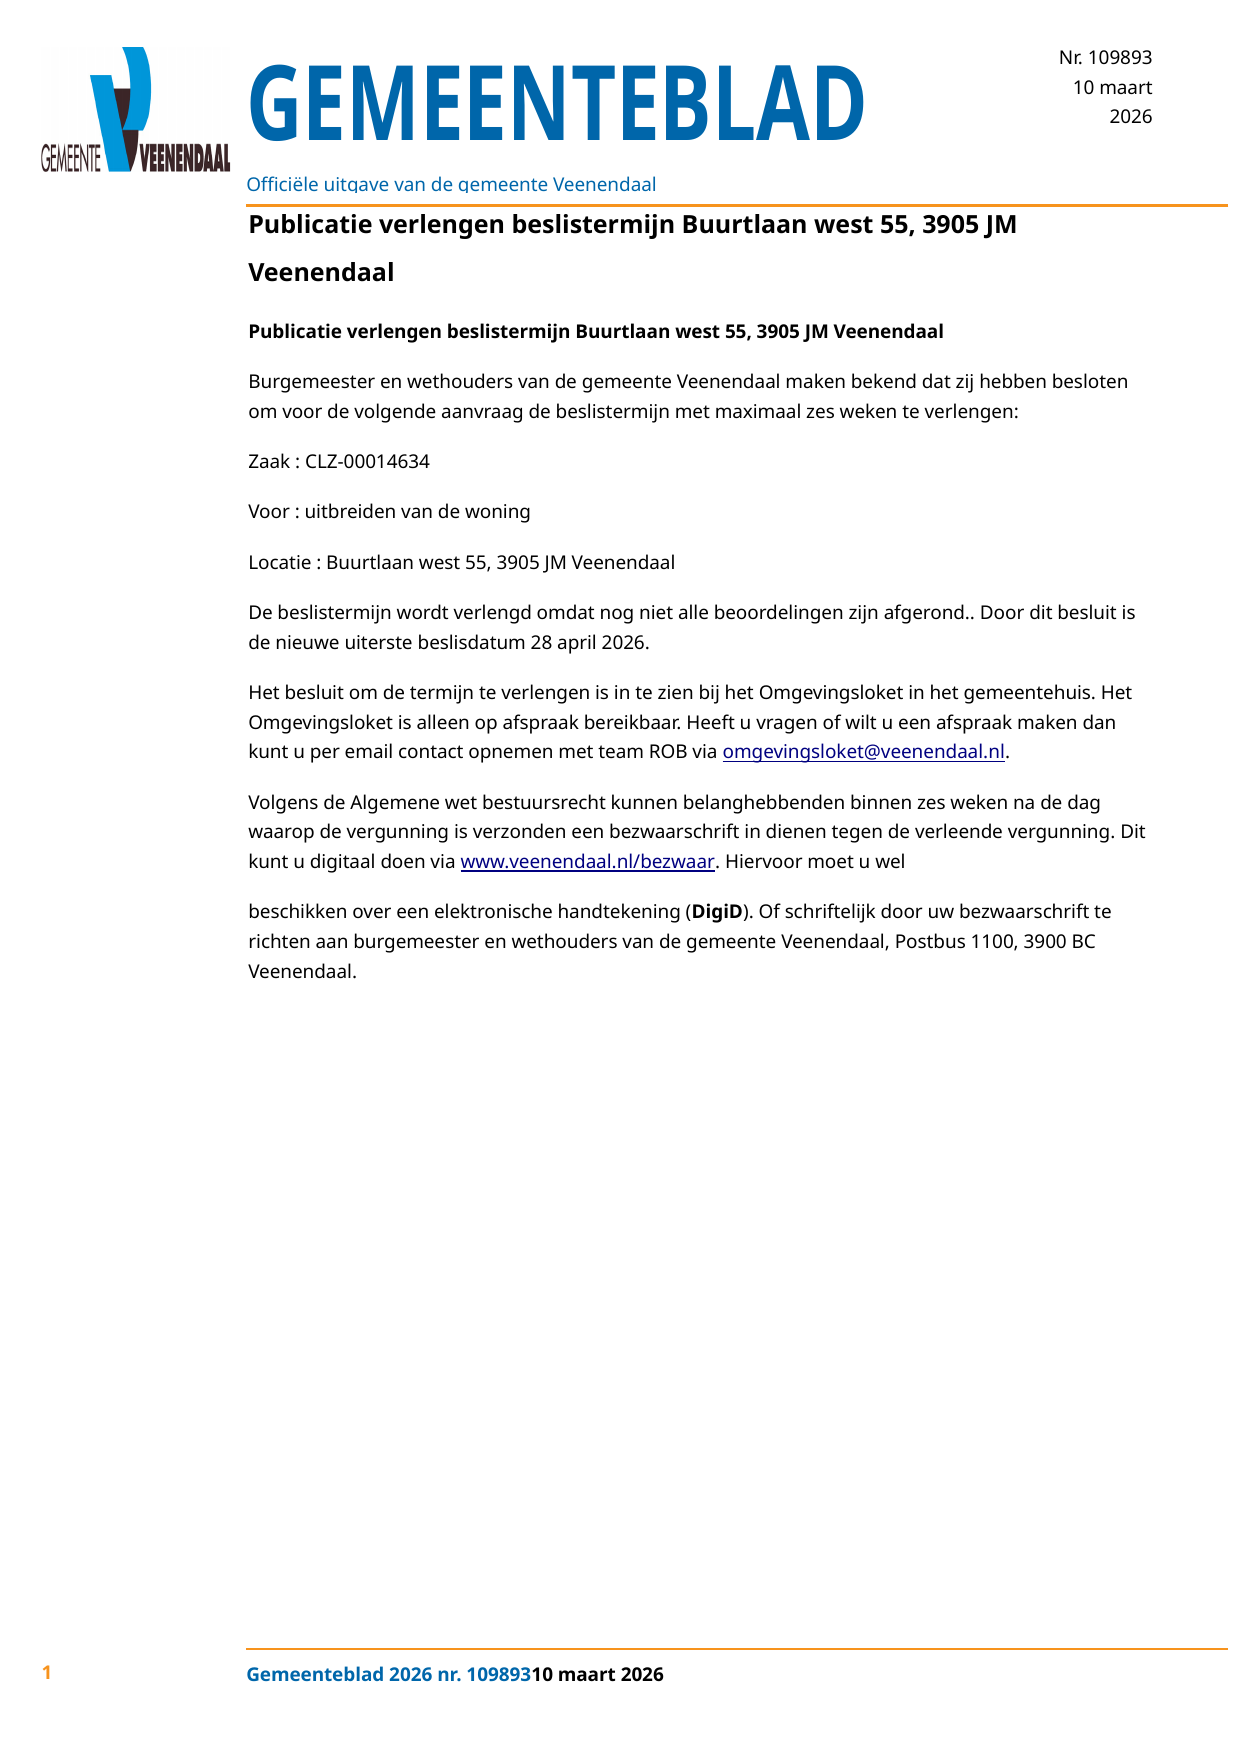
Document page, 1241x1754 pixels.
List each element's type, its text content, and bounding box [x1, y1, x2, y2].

text Het besluit om de termijn te verlengen is in te zien bij het Omgevingsloket in het gemeentehuis. Het Omgevingsloket is alleen op afspraak bereikbaar. Heeft u vragen of wilt u een afspraak maken dan kunt u per email contact opnemen met team ROB via omgevingsloket@veenendaal.nl. [248, 679, 1152, 764]
text Zaak : CLZ-00014634 [248, 448, 1152, 474]
text Locatie : Buurtlaan west 55, 3905 JM Veenendaal [248, 549, 1152, 575]
text Publicatie verlengen beslistermijn Buurtlaan west 55, 3905 JM Veenendaal [248, 207, 1152, 288]
picture [123, 47, 231, 172]
text beschikken over een elektronische handtekening (DigiD). Of schriftelijk door uw bezwaarschrift te richten aan burgemeester en wethouders van de gemeente Veenendaal, Postbus 1100, 3900 BC Veenendaal. [248, 899, 1152, 984]
text Burgemeester en wethouders van de gemeente Veenendaal maken bekend dat zij hebben besloten om voor de volgende aanvraag de beslistermijn met maximaal zes weken te verlengen: [248, 368, 1152, 424]
text Volgens de Algemene wet bestuursrecht kunnen belanghebbenden binnen zes weken na de dag waarop de vergunning is verzonden een bezwaarschrift in dienen tegen de verleende vergunning. Dit kunt u digitaal doen via www.veenendaal.nl/bezwaar. Hiervoor moet u wel [248, 789, 1152, 874]
text Publicatie verlengen beslistermijn Buurtlaan west 55, 3905 JM Veenendaal [248, 318, 1152, 344]
text Voor : uitbreiden van de woning [248, 499, 1152, 524]
picture [41, 47, 130, 172]
text De beslistermijn wordt verlengd omdat nog niet alle beoordelingen zijn afgerond.. Door dit besluit is de nieuwe uiterste beslisdatum 28 april 2026. [248, 599, 1152, 655]
